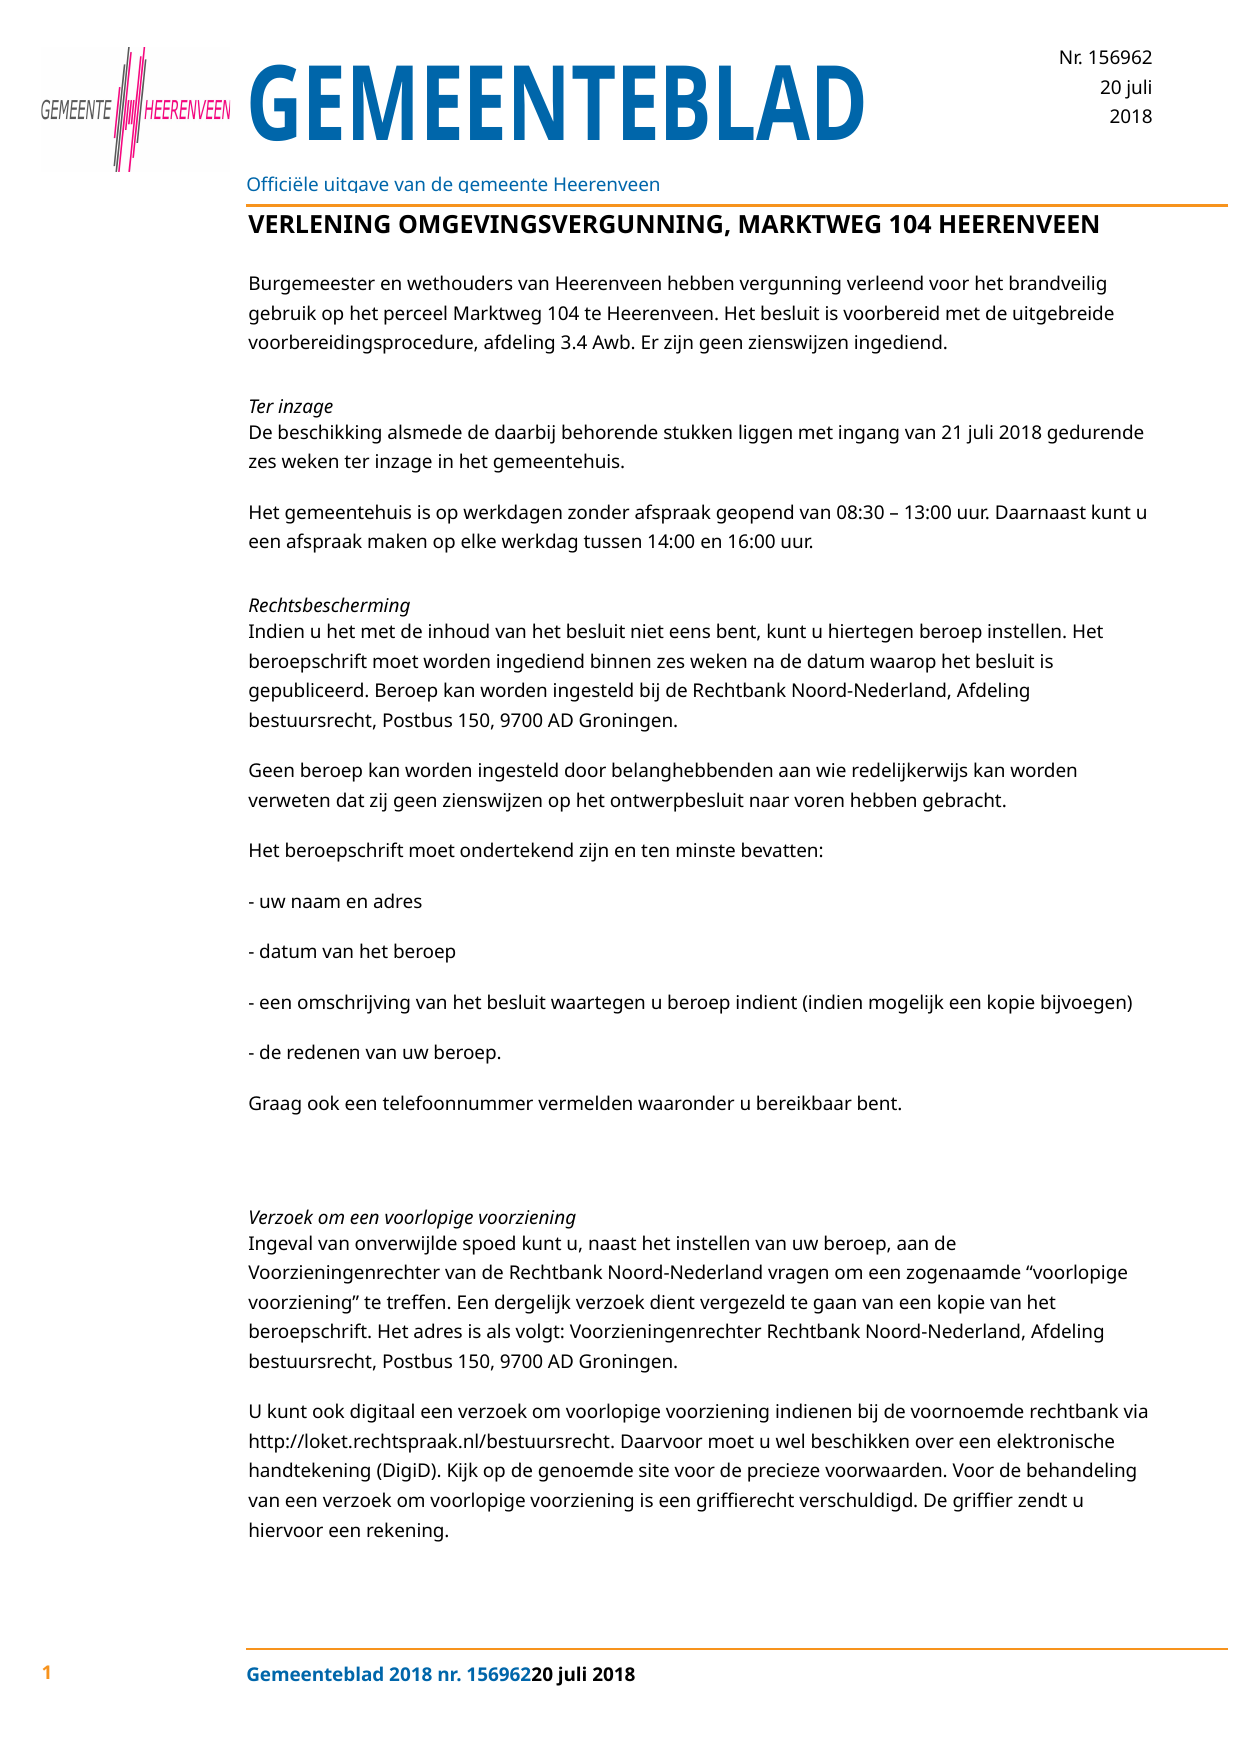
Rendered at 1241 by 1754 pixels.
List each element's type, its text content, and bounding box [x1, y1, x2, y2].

text VERLENING OMGEVINGSVERGUNNING, MARKTWEG 104 HEERENVEEN [248, 207, 1152, 241]
text Ingeval van onverwijlde spoed kunt u, naast het instellen van uw beroep, aan de Voorzieningenrechter van de Rechtbank Noord-Nederland vragen om een zogenaamde “voorlopige voorziening” te treffen. Een dergelijk verzoek dient vergezeld te gaan van een kopie van het beroepschrift. Het adres is als volgt: Voorzieningenrechter Rechtbank Noord-Nederland, Afdeling bestuursrecht, Postbus 150, 9700 AD Groningen. [248, 1230, 1152, 1374]
text - een omschrijving van het besluit waartegen u beroep indient (indien mogelijk een kopie bijvoegen) [248, 989, 1152, 1014]
text Indien u het met de inhoud van het besluit niet eens bent, kunt u hiertegen beroep instellen. Het beroepschrift moet worden ingediend binnen zes weken na de datum waarop het besluit is gepubliceerd. Beroep kan worden ingesteld bij de Rechtbank Noord-Nederland, Afdeling bestuursrecht, Postbus 150, 9700 AD Groningen. [248, 618, 1152, 733]
text Burgemeester en wethouders van Heerenveen hebben vergunning verleend voor het brandveilig gebruik op het perceel Marktweg 104 te Heerenveen. Het besluit is voorbereid met de uitgebreide voorbereidingsprocedure, afdeling 3.4 Awb. Er zijn geen zienswijzen ingediend. [248, 270, 1152, 355]
text Rechtsbescherming [248, 593, 1152, 618]
text Geen beroep kan worden ingesteld door belanghebbenden aan wie redelijkerwijs kan worden verweten dat zij geen zienswijzen op het ontwerpbesluit naar voren hebben gebracht. [248, 758, 1152, 813]
text Ter inzage [248, 393, 1152, 419]
text - uw naam en adres [248, 888, 1152, 914]
text De beschikking alsmede de daarbij behorende stukken liggen met ingang van 21 juli 2018 gedurende zes weken ter inzage in het gemeentehuis. [248, 419, 1152, 474]
text U kunt ook digitaal een verzoek om voorlopige voorziening indienen bij de voornoemde rechtbank via http://loket.rechtspraak.nl/bestuursrecht. Daarvoor moet u wel beschikken over een elektronische handtekening (DigiD). Kijk op de genoemde site voor de precieze voorwaarden. Voor de behandeling van een verzoek om voorlopige voorziening is een griffierecht verschuldigd. De griffier zendt u hiervoor een rekening. [248, 1398, 1152, 1543]
text - de redenen van uw beroep. [248, 1039, 1152, 1065]
text Verzoek om een voorlopige voorziening [248, 1204, 1152, 1230]
text Het gemeentehuis is op werkdagen zonder afspraak geopend van 08:30 – 13:00 uur. Daarnaast kunt u een afspraak maken op elke werkdag tussen 14:00 en 16:00 uur. [248, 499, 1152, 554]
text - datum van het beroep [248, 938, 1152, 964]
picture [41, 47, 231, 172]
text Graag ook een telefoonnummer vermelden waaronder u bereikbaar bent. [248, 1090, 1152, 1115]
text Het beroepschrift moet ondertekend zijn en ten minste bevatten: [248, 838, 1152, 863]
